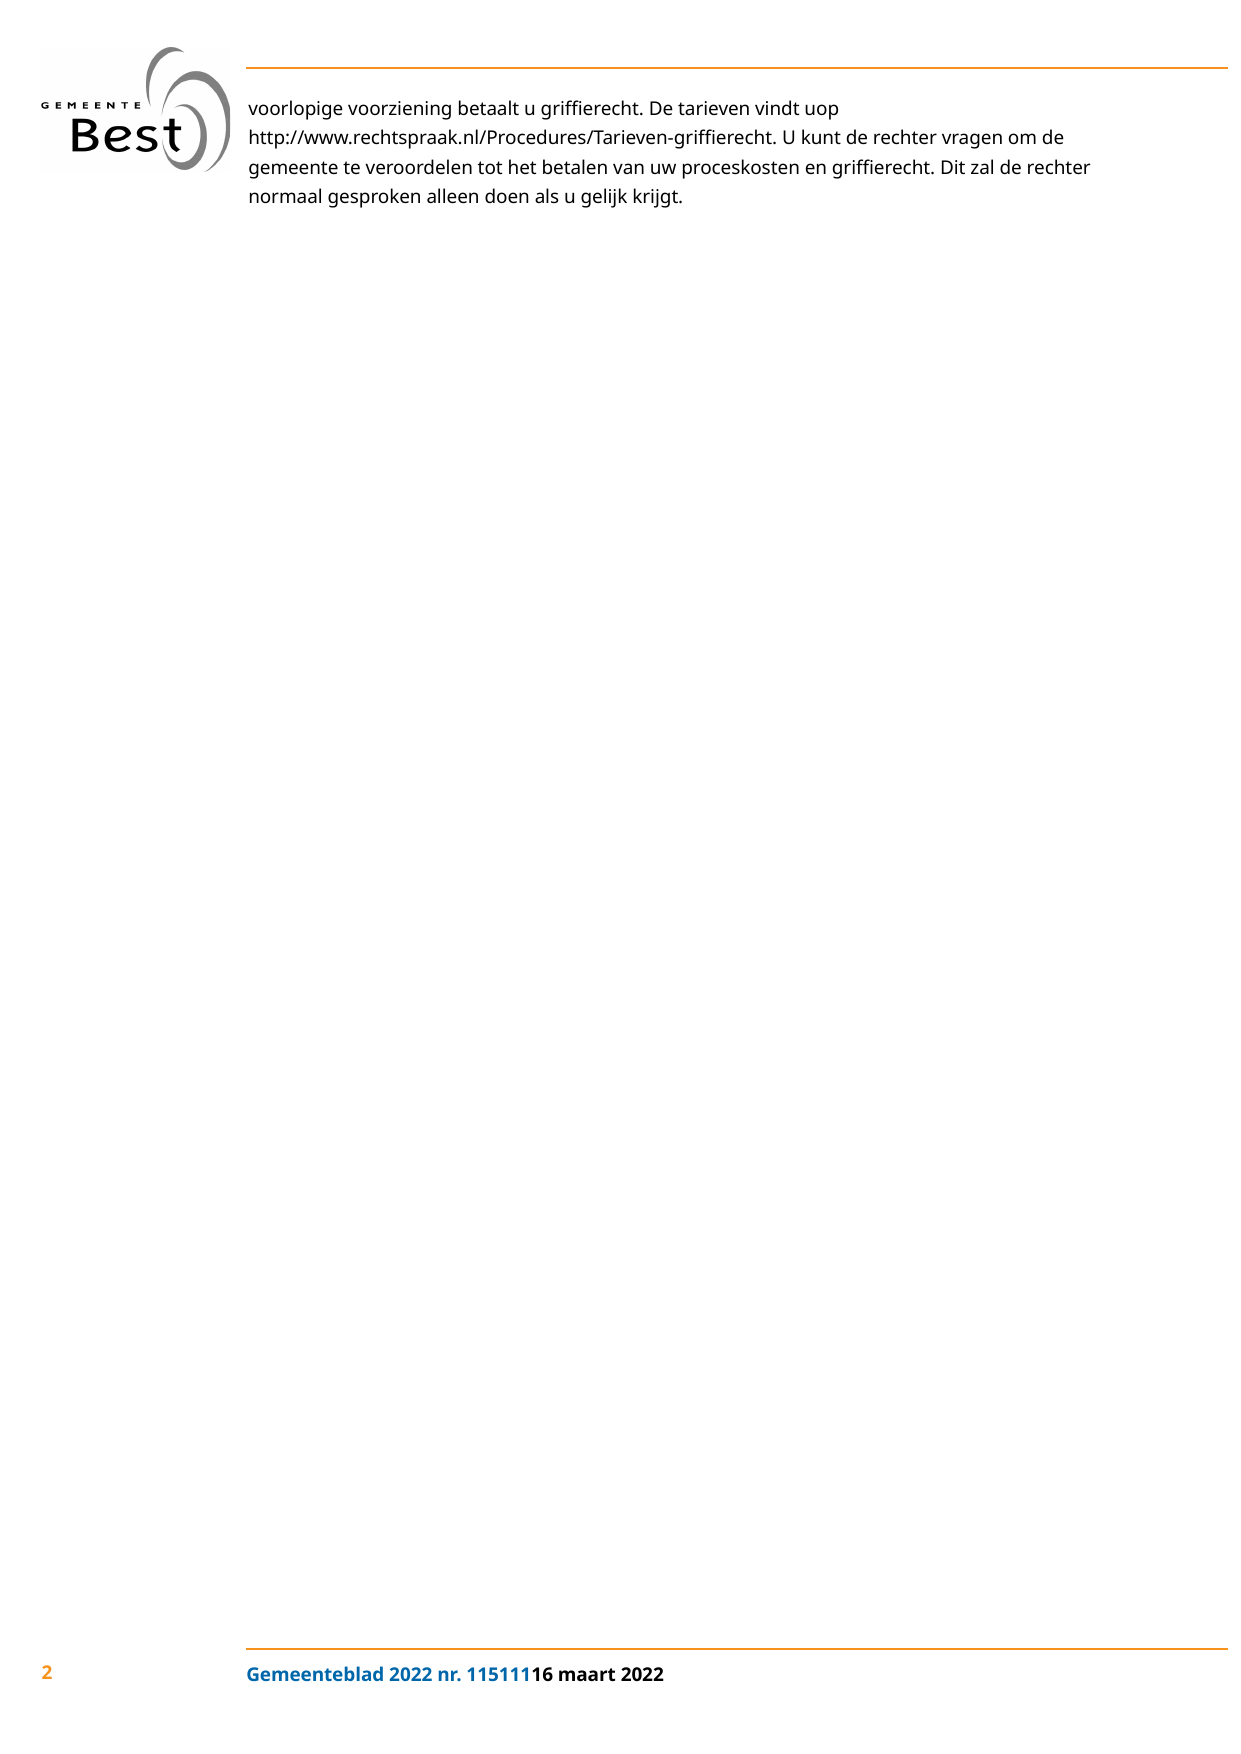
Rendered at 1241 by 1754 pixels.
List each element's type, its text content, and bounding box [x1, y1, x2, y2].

picture [41, 47, 231, 172]
text voorlopige voorziening betaalt u griffierecht. De tarieven vindt uop http://www.rechtspraak.nl/Procedures/Tarieven-griffierecht. U kunt de rechter vragen om de gemeente te veroordelen tot het betalen van uw proceskosten en griffierecht. Dit zal de rechter normaal gesproken alleen doen als u gelijk krijgt. [248, 95, 1152, 209]
